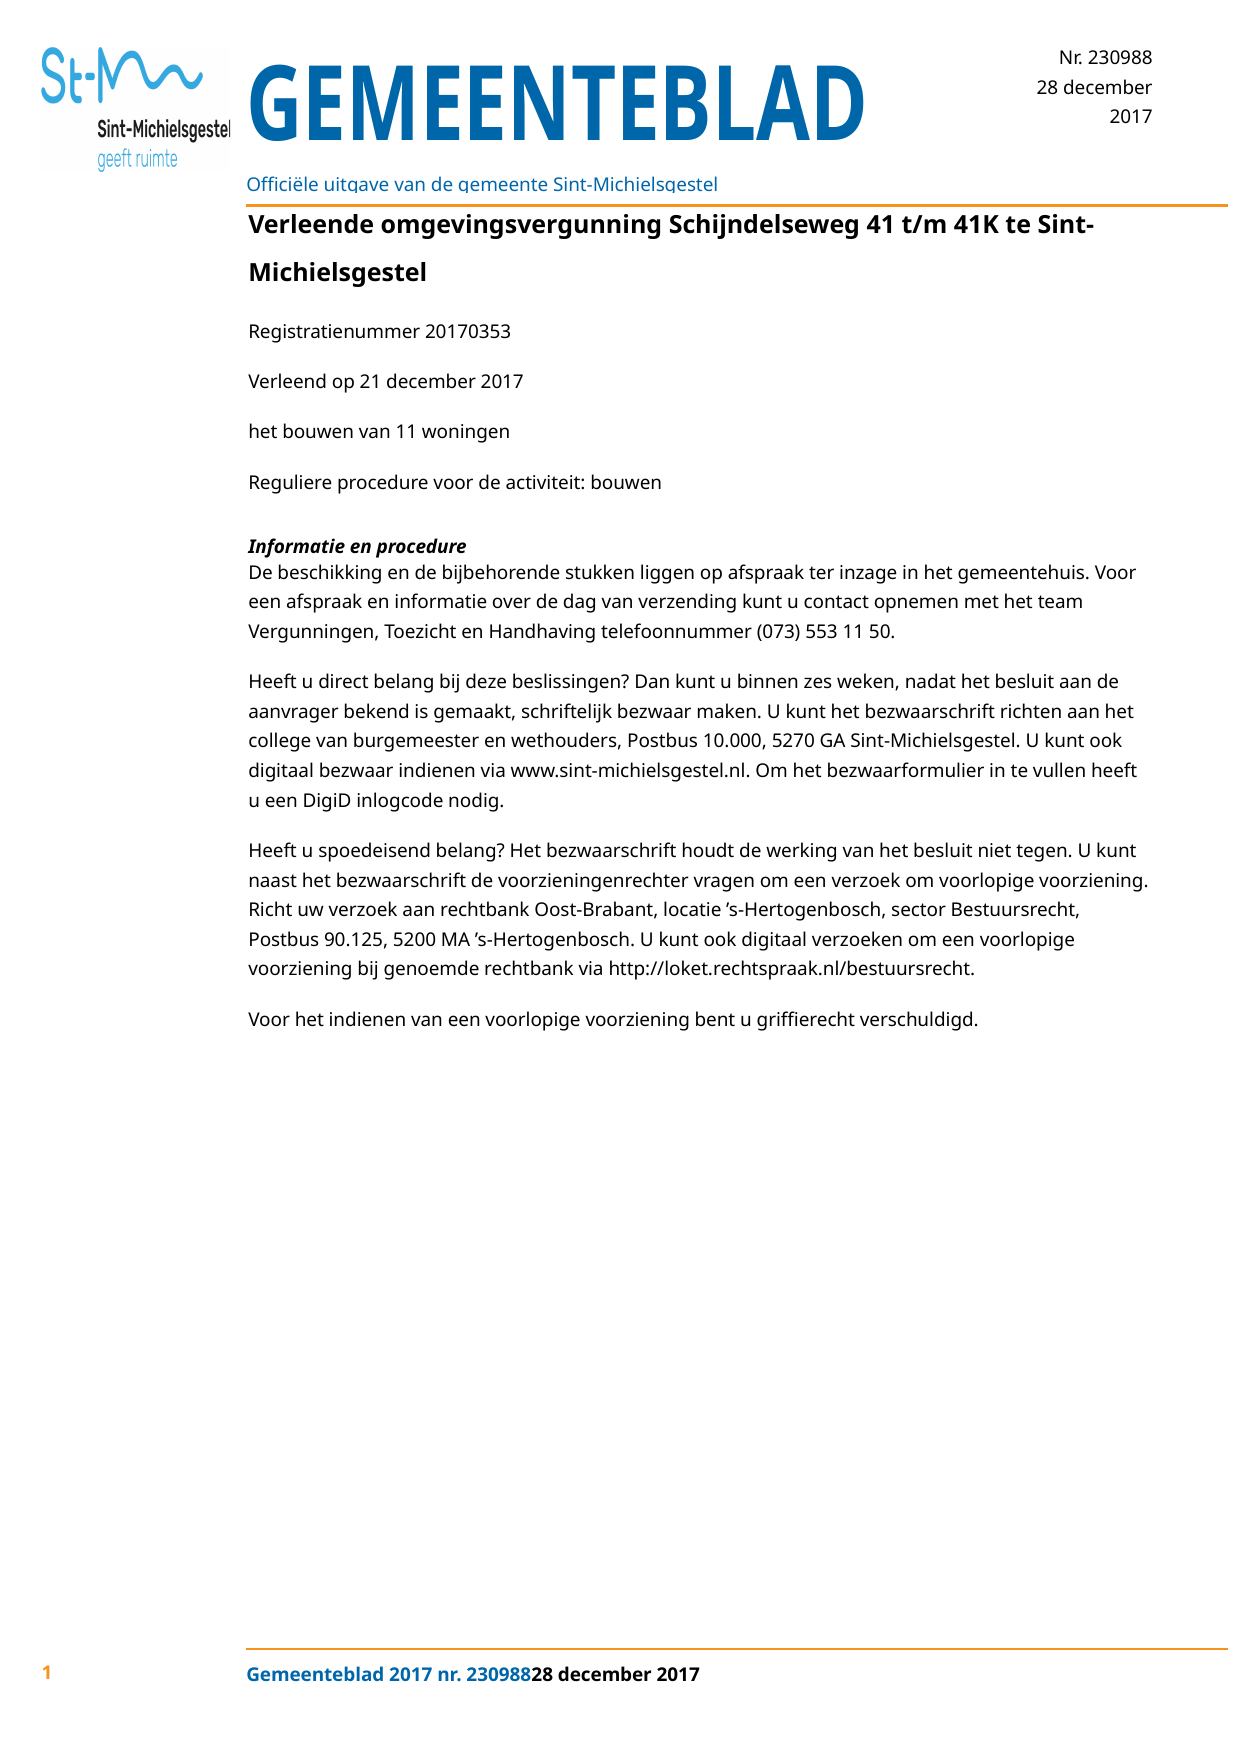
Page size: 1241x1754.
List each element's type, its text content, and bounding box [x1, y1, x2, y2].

text Informatie en procedure [248, 533, 1152, 559]
text Verleend op 21 december 2017 [248, 368, 1152, 394]
text Voor het indienen van een voorlopige voorziening bent u griffierecht verschuldigd. [248, 1006, 1152, 1032]
text Heeft u spoedeisend belang? Het bezwaarschrift houdt de werking van het besluit niet tegen. U kunt naast het bezwaarschrift de voorzieningenrechter vragen om een verzoek om voorlopige voorziening. Richt uw verzoek aan rechtbank Oost-Brabant, locatie ’s-Hertogenbosch, sector Bestuursrecht, Postbus 90.125, 5200 MA ’s-Hertogenbosch. U kunt ook digitaal verzoeken om een voorlopige voorziening bij genoemde rechtbank via http://loket.rechtspraak.nl/bestuursrecht. [248, 837, 1152, 981]
text het bouwen van 11 woningen [248, 419, 1152, 444]
text Reguliere procedure voor de activiteit: bouwen [248, 469, 1152, 495]
text Registratienummer 20170353 [248, 318, 1152, 344]
picture [41, 47, 231, 172]
text Verleende omgevingsvergunning Schijndelseweg 41 t/m 41K te Sint-Michielsgestel [248, 207, 1152, 288]
text Heeft u direct belang bij deze beslissingen? Dan kunt u binnen zes weken, nadat het besluit aan de aanvrager bekend is gemaakt, schriftelijk bezwaar maken. U kunt het bezwaarschrift richten aan het college van burgemeester en wethouders, Postbus 10.000, 5270 GA Sint-Michielsgestel. U kunt ook digitaal bezwaar indienen via www.sint-michielsgestel.nl. Om het bezwaarformulier in te vullen heeft u een DigiD inlogcode nodig. [248, 668, 1152, 812]
text De beschikking en de bijbehorende stukken liggen op afspraak ter inzage in het gemeentehuis. Voor een afspraak en informatie over de dag van verzending kunt u contact opnemen met het team Vergunningen, Toezicht en Handhaving telefoonnummer (073) 553 11 50. [248, 559, 1152, 644]
